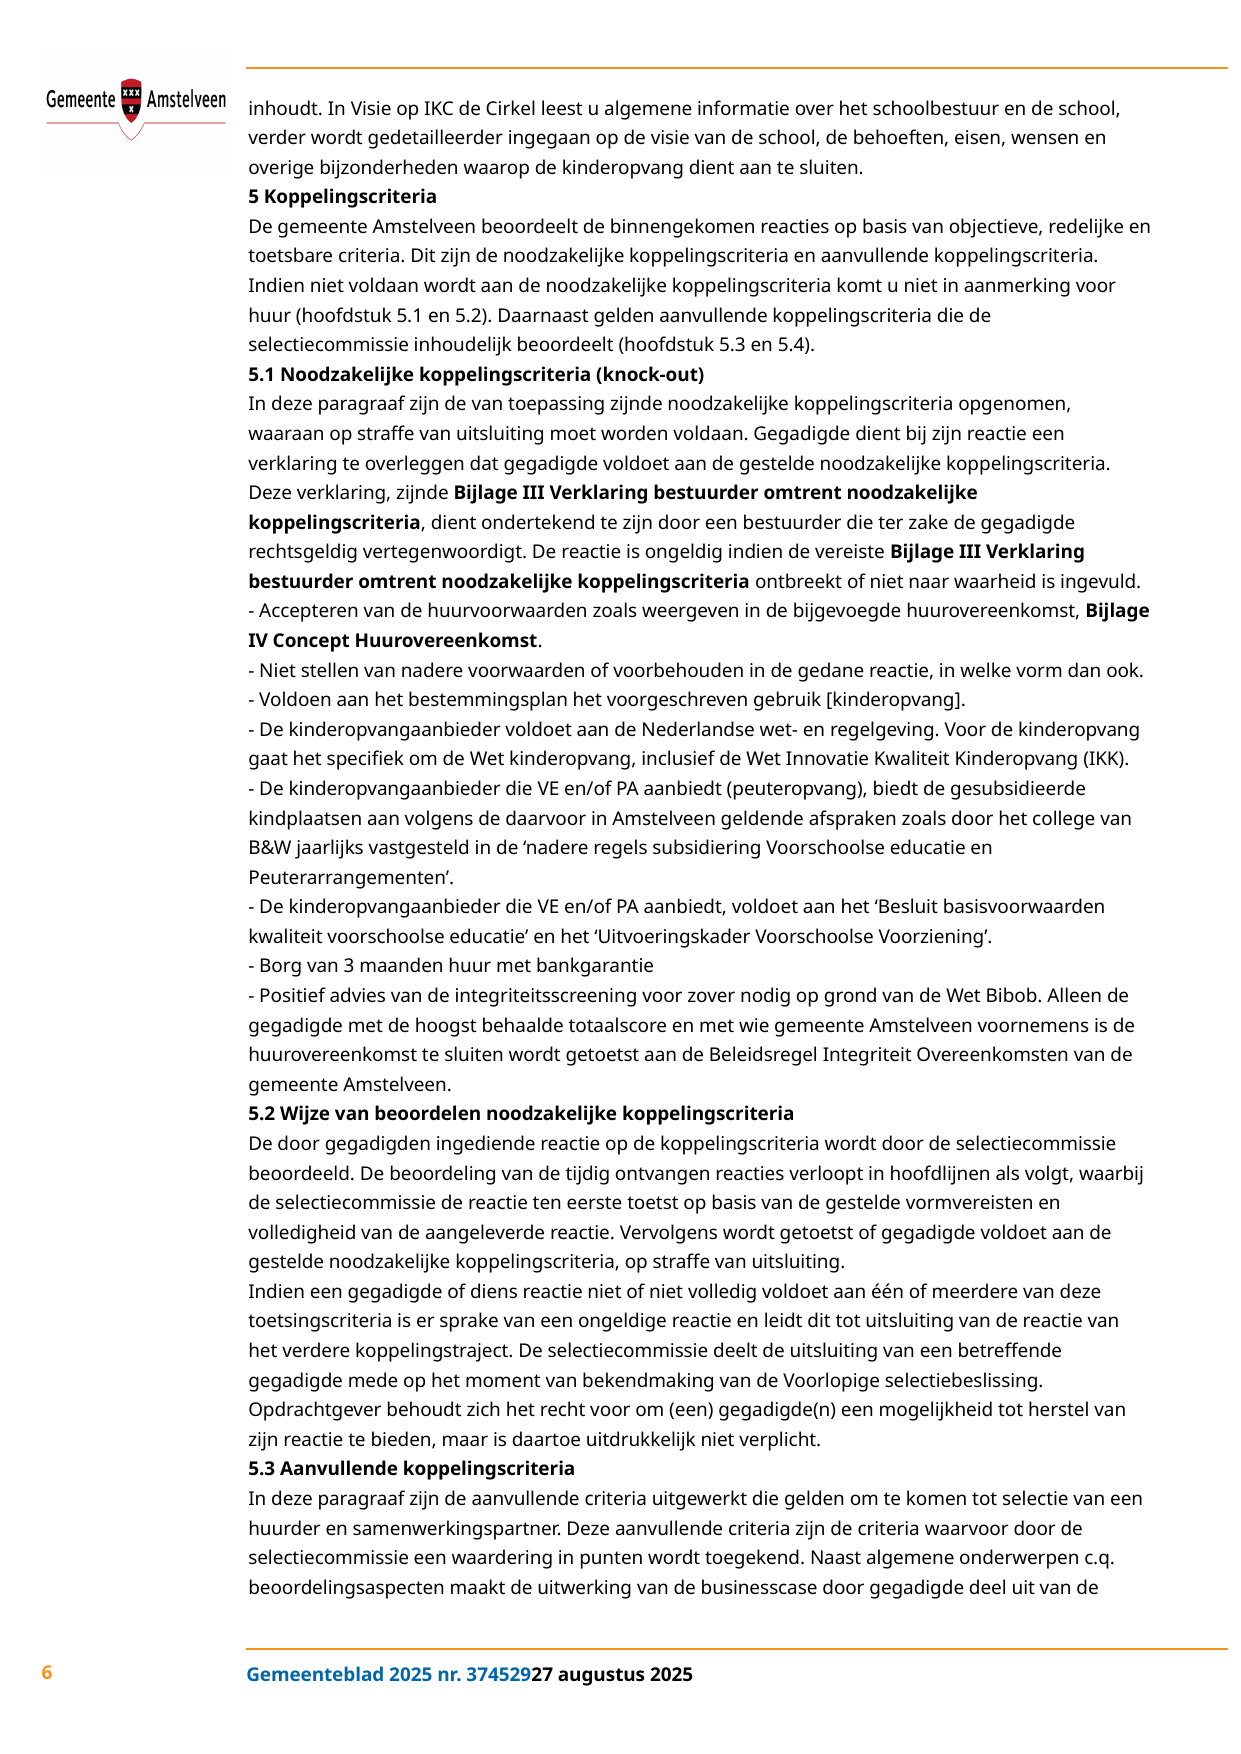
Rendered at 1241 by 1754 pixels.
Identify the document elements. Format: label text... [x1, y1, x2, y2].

text - De kinderopvangaanbieder voldoet aan de Nederlandse wet- en regelgeving. Voor de kinderopvang gaat het specifiek om de Wet kinderopvang, inclusief de Wet Innovatie Kwaliteit Kinderopvang (IKK). [248, 716, 1152, 771]
picture [41, 47, 231, 172]
text - Voldoen aan het bestemmingsplan het voorgeschreven gebruik [kinderopvang]. [248, 686, 1152, 712]
text - De kinderopvangaanbieder die VE en/of PA aanbiedt, voldoet aan het ‘Besluit basisvoorwaarden kwaliteit voorschoolse educatie’ en het ‘Uitvoeringskader Voorschoolse Voorziening’. [248, 893, 1152, 949]
text - Accepteren van de huurvoorwaarden zoals weergeven in de bijgevoegde huurovereenkomst, Bijlage IV Concept Huurovereenkomst. [248, 598, 1152, 653]
text - Borg van 3 maanden huur met bankgarantie [248, 953, 1152, 978]
text Indien een gegadigde of diens reactie niet of niet volledig voldoet aan één of meerdere van deze toetsingscriteria is er sprake van een ongeldige reactie en leidt dit tot uitsluiting van de reactie van het verdere koppelingstraject. De selectiecommissie deelt de uitsluiting van een betreffende gegadigde mede op het moment van bekendmaking van de Voorlopige selectiebeslissing. [248, 1278, 1152, 1393]
text De gemeente Amstelveen beoordeelt de binnengekomen reacties op basis van objectieve, redelijke en toetsbare criteria. Dit zijn de noodzakelijke koppelingscriteria en aanvullende koppelingscriteria. Indien niet voldaan wordt aan de noodzakelijke koppelingscriteria komt u niet in aanmerking voor huur (hoofdstuk 5.1 en 5.2). Daarnaast gelden aanvullende koppelingscriteria die de selectiecommissie inhoudelijk beoordeelt (hoofdstuk 5.3 en 5.4). [248, 213, 1152, 357]
text Opdrachtgever behoudt zich het recht voor om (een) gegadigde(n) een mogelijkheid tot herstel van zijn reactie te bieden, maar is daartoe uitdrukkelijk niet verplicht. [248, 1396, 1152, 1452]
text - De kinderopvangaanbieder die VE en/of PA aanbiedt (peuteropvang), biedt de gesubsidieerde kindplaatsen aan volgens de daarvoor in Amstelveen geldende afspraken zoals door het college van B&W jaarlijks vastgesteld in de ‘nadere regels subsidiering Voorschoolse educatie en Peuterarrangementen’. [248, 775, 1152, 890]
text 5.3 Aanvullende koppelingscriteria [248, 1456, 1152, 1481]
text In deze paragraaf zijn de van toepassing zijnde noodzakelijke koppelingscriteria opgenomen, waaraan op straffe van uitsluiting moet worden voldaan. Gegadigde dient bij zijn reactie een verklaring te overleggen dat gegadigde voldoet aan de gestelde noodzakelijke koppelingscriteria. Deze verklaring, zijnde Bijlage III Verklaring bestuurder omtrent noodzakelijke koppelingscriteria, dient ondertekend te zijn door een bestuurder die ter zake de gegadigde rechtsgeldig vertegenwoordigt. De reactie is ongeldig indien de vereiste Bijlage III Verklaring bestuurder omtrent noodzakelijke koppelingscriteria ontbreekt of niet naar waarheid is ingevuld. [248, 391, 1152, 594]
text In deze paragraaf zijn de aanvullende criteria uitgewerkt die gelden om te komen tot selectie van een huurder en samenwerkingspartner. Deze aanvullende criteria zijn de criteria waarvoor door de selectiecommissie een waardering in punten wordt toegekend. Naast algemene onderwerpen c.q. beoordelingsaspecten maakt de uitwerking van de businesscase door gegadigde deel uit van de [248, 1485, 1152, 1600]
text inhoudt. In Visie op IKC de Cirkel leest u algemene informatie over het schoolbestuur en de school, verder wordt gedetailleerder ingegaan op de visie van de school, de behoeften, eisen, wensen en overige bijzonderheden waarop de kinderopvang dient aan te sluiten. [248, 95, 1152, 180]
text - Niet stellen van nadere voorwaarden of voorbehouden in de gedane reactie, in welke vorm dan ook. [248, 657, 1152, 683]
text De door gegadigden ingediende reactie op de koppelingscriteria wordt door de selectiecommissie beoordeeld. De beoordeling van de tijdig ontvangen reacties verloopt in hoofdlijnen als volgt, waarbij de selectiecommissie de reactie ten eerste toetst op basis van de gestelde vormvereisten en volledigheid van de aangeleverde reactie. Vervolgens wordt getoetst of gegadigde voldoet aan de gestelde noodzakelijke koppelingscriteria, op straffe van uitsluiting. [248, 1130, 1152, 1274]
text 5.1 Noodzakelijke koppelingscriteria (knock-out) [248, 361, 1152, 387]
text 5 Koppelingscriteria [248, 183, 1152, 209]
text 5.2 Wijze van beoordelen noodzakelijke koppelingscriteria [248, 1101, 1152, 1126]
text - Positief advies van de integriteitsscreening voor zover nodig op grond van de Wet Bibob. Alleen de gegadigde met de hoogst behaalde totaalscore en met wie gemeente Amstelveen voornemens is de huurovereenkomst te sluiten wordt getoetst aan de Beleidsregel Integriteit Overeenkomsten van de gemeente Amstelveen. [248, 982, 1152, 1097]
